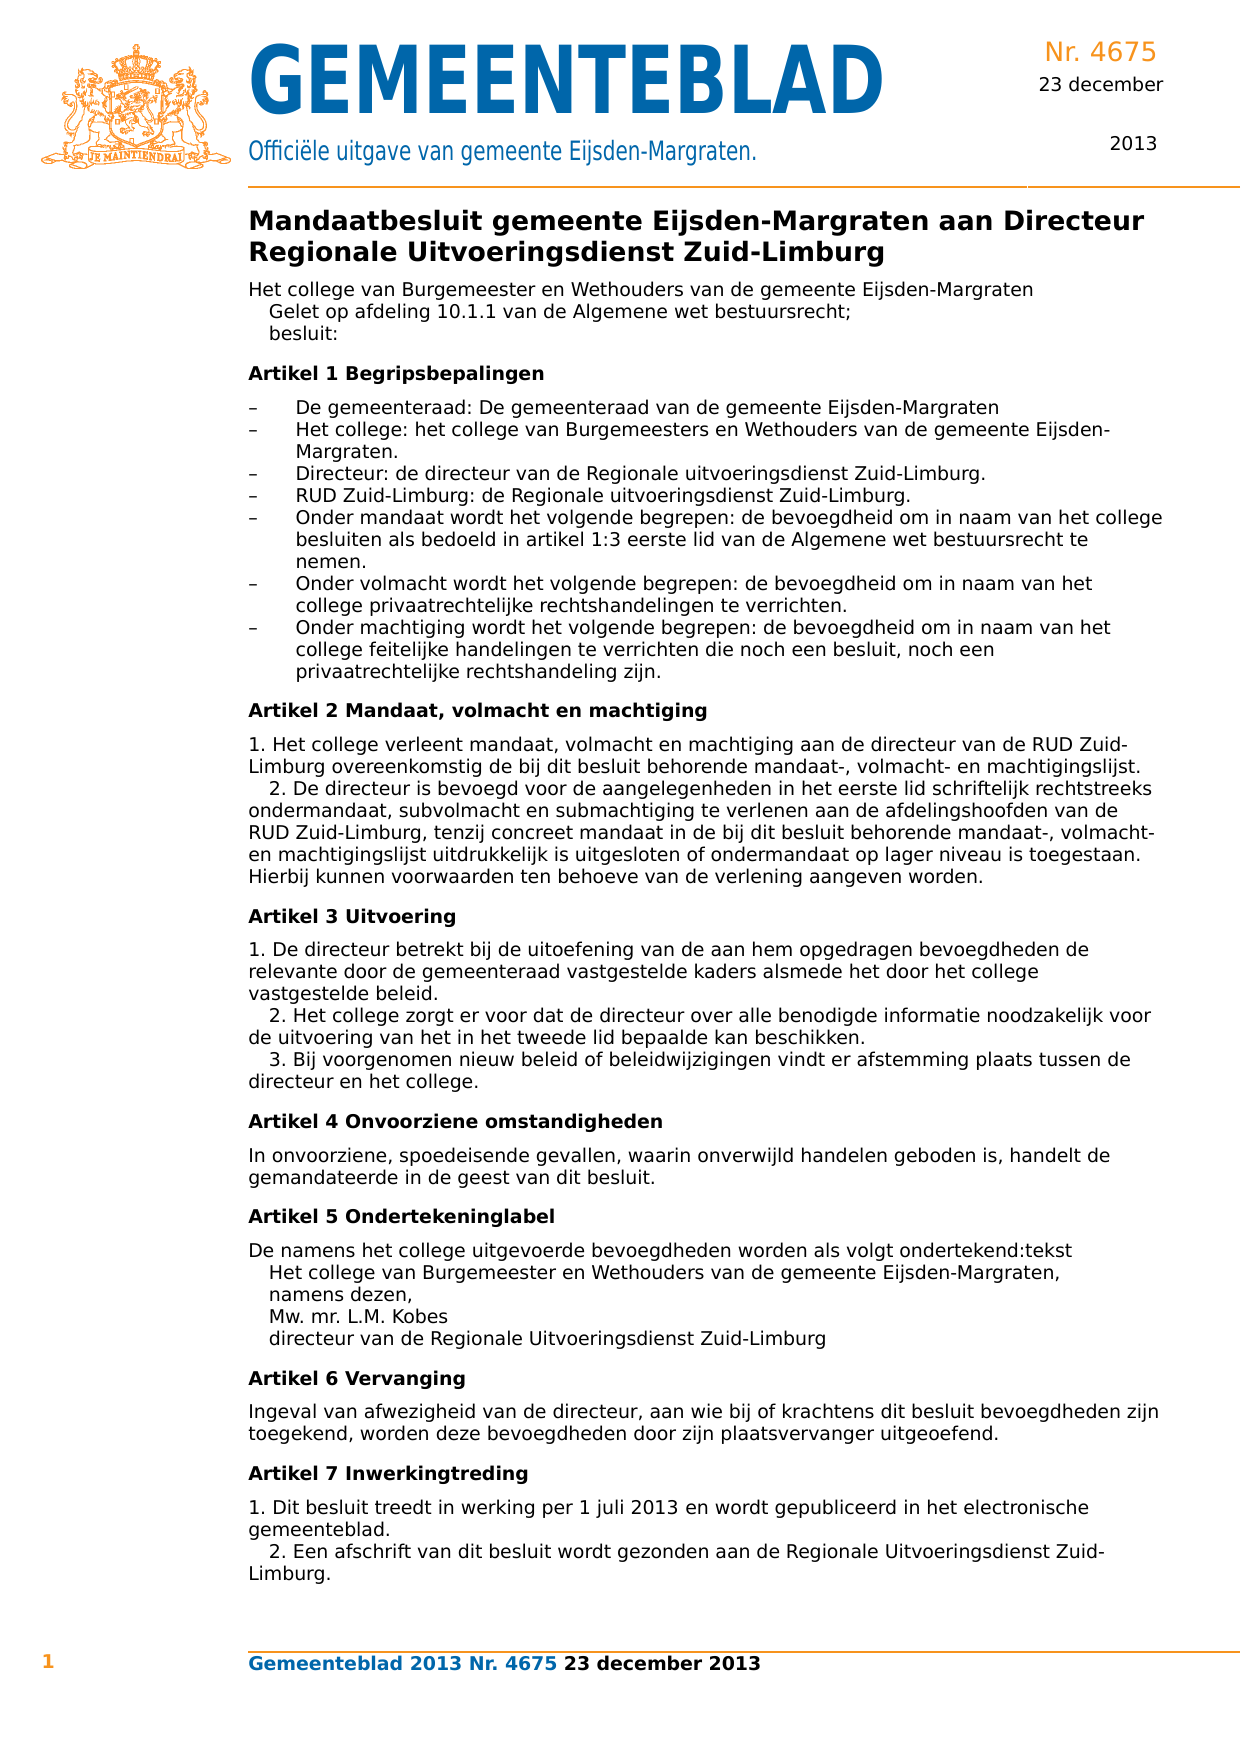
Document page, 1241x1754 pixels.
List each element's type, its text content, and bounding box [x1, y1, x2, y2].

list Het college: het college van Burgemeesters en Wethouders van de gemeente Eijsden-Margraten. [248, 419, 1163, 463]
text Gelet op afdeling 10.1.1 van de Algemene wet bestuursrecht; [248, 301, 1163, 323]
subtitle Artikel 4 Onvoorziene omstandigheden [248, 1111, 1163, 1133]
subtitle Artikel 6 Vervanging [248, 1368, 1163, 1389]
text Het college van Burgemeester en Wethouders van de gemeente Eijsden-Margraten [248, 279, 1163, 301]
list Onder mandaat wordt het volgende begrepen: de bevoegdheid om in naam van het college besluiten als bedoeld in artikel 1:3 eerste lid van de Algemene wet bestuursrecht te nemen. [248, 507, 1163, 573]
text In onvoorziene, spoedeisende gevallen, waarin onverwijld handelen geboden is, handelt de gemandateerde in de geest van dit besluit. [248, 1144, 1163, 1188]
subtitle Artikel 5 Ondertekeninglabel [248, 1206, 1163, 1228]
subtitle Artikel 7 Inwerkingtreding [248, 1463, 1163, 1485]
text 2. Het college zorgt er voor dat de directeur over alle benodigde informatie noodzakelijk voor de uitvoering van het in het tweede lid bepaalde kan beschikken. [248, 1005, 1163, 1049]
subtitle Artikel 2 Mandaat, volmacht en machtiging [248, 700, 1163, 722]
text namens dezen, [248, 1284, 1163, 1306]
text Het college van Burgemeester en Wethouders van de gemeente Eijsden-Margraten, [248, 1262, 1163, 1284]
subtitle Artikel 3 Uitvoering [248, 906, 1163, 927]
picture [41, 44, 231, 169]
list Onder machtiging wordt het volgende begrepen: de bevoegdheid om in naam van het college feitelijke handelingen te verrichten die noch een besluit, noch een privaatrechtelijke rechtshandeling zijn. [248, 617, 1163, 682]
text besluit: [248, 323, 1163, 345]
text 1. Het college verleent mandaat, volmacht en machtiging aan de directeur van de RUD Zuid-Limburg overeenkomstig de bij dit besluit behorende mandaat-, volmacht- en machtigingslijst. [248, 734, 1163, 778]
list Directeur: de directeur van de Regionale uitvoeringsdienst Zuid-Limburg. [248, 463, 1163, 485]
list RUD Zuid-Limburg: de Regionale uitvoeringsdienst Zuid-Limburg. [248, 485, 1163, 507]
text 1. Dit besluit treedt in werking per 1 juli 2013 en wordt gepubliceerd in het electronische gemeenteblad. [248, 1497, 1163, 1541]
text 3. Bij voorgenomen nieuw beleid of beleidwijzigingen vindt er afstemming plaats tussen de directeur en het college. [248, 1049, 1163, 1093]
text 2. Een afschrift van dit besluit wordt gezonden aan de Regionale Uitvoeringsdienst Zuid-Limburg. [248, 1541, 1163, 1585]
subtitle Mandaatbesluit gemeente Eijsden-Margraten aan Directeur Regionale Uitvoeringsdienst Zuid-Limburg [248, 206, 1163, 268]
text directeur van de Regionale Uitvoeringsdienst Zuid-Limburg [248, 1328, 1163, 1350]
list Onder volmacht wordt het volgende begrepen: de bevoegdheid om in naam van het college privaatrechtelijke rechtshandelingen te verrichten. [248, 573, 1163, 617]
text 1. De directeur betrekt bij de uitoefening van de aan hem opgedragen bevoegdheden de relevante door de gemeenteraad vastgestelde kaders alsmede het door het college vastgestelde beleid. [248, 939, 1163, 1005]
text 2. De directeur is bevoegd voor de aangelegenheden in het eerste lid schriftelijk rechtstreeks ondermandaat, subvolmacht en submachtiging te verlenen aan de afdelingshoofden van de RUD Zuid-Limburg, tenzij concreet mandaat in de bij dit besluit behorende mandaat-, volmacht- en machtigingslijst uitdrukkelijk is uitgesloten of ondermandaat op lager niveau is toegestaan. Hierbij kunnen voorwaarden ten behoeve van de verlening aangeven worden. [248, 778, 1163, 888]
text Ingeval van afwezigheid van de directeur, aan wie bij of krachtens dit besluit bevoegdheden zijn toegekend, worden deze bevoegdheden door zijn plaatsvervanger uitgeoefend. [248, 1401, 1163, 1445]
subtitle Artikel 1 Begripsbepalingen [248, 363, 1163, 385]
text De namens het college uitgevoerde bevoegdheden worden als volgt ondertekend:tekst [248, 1240, 1163, 1262]
text Mw. mr. L.M. Kobes [248, 1306, 1163, 1328]
list De gemeenteraad: De gemeenteraad van de gemeente Eijsden-Margraten [248, 397, 1163, 419]
